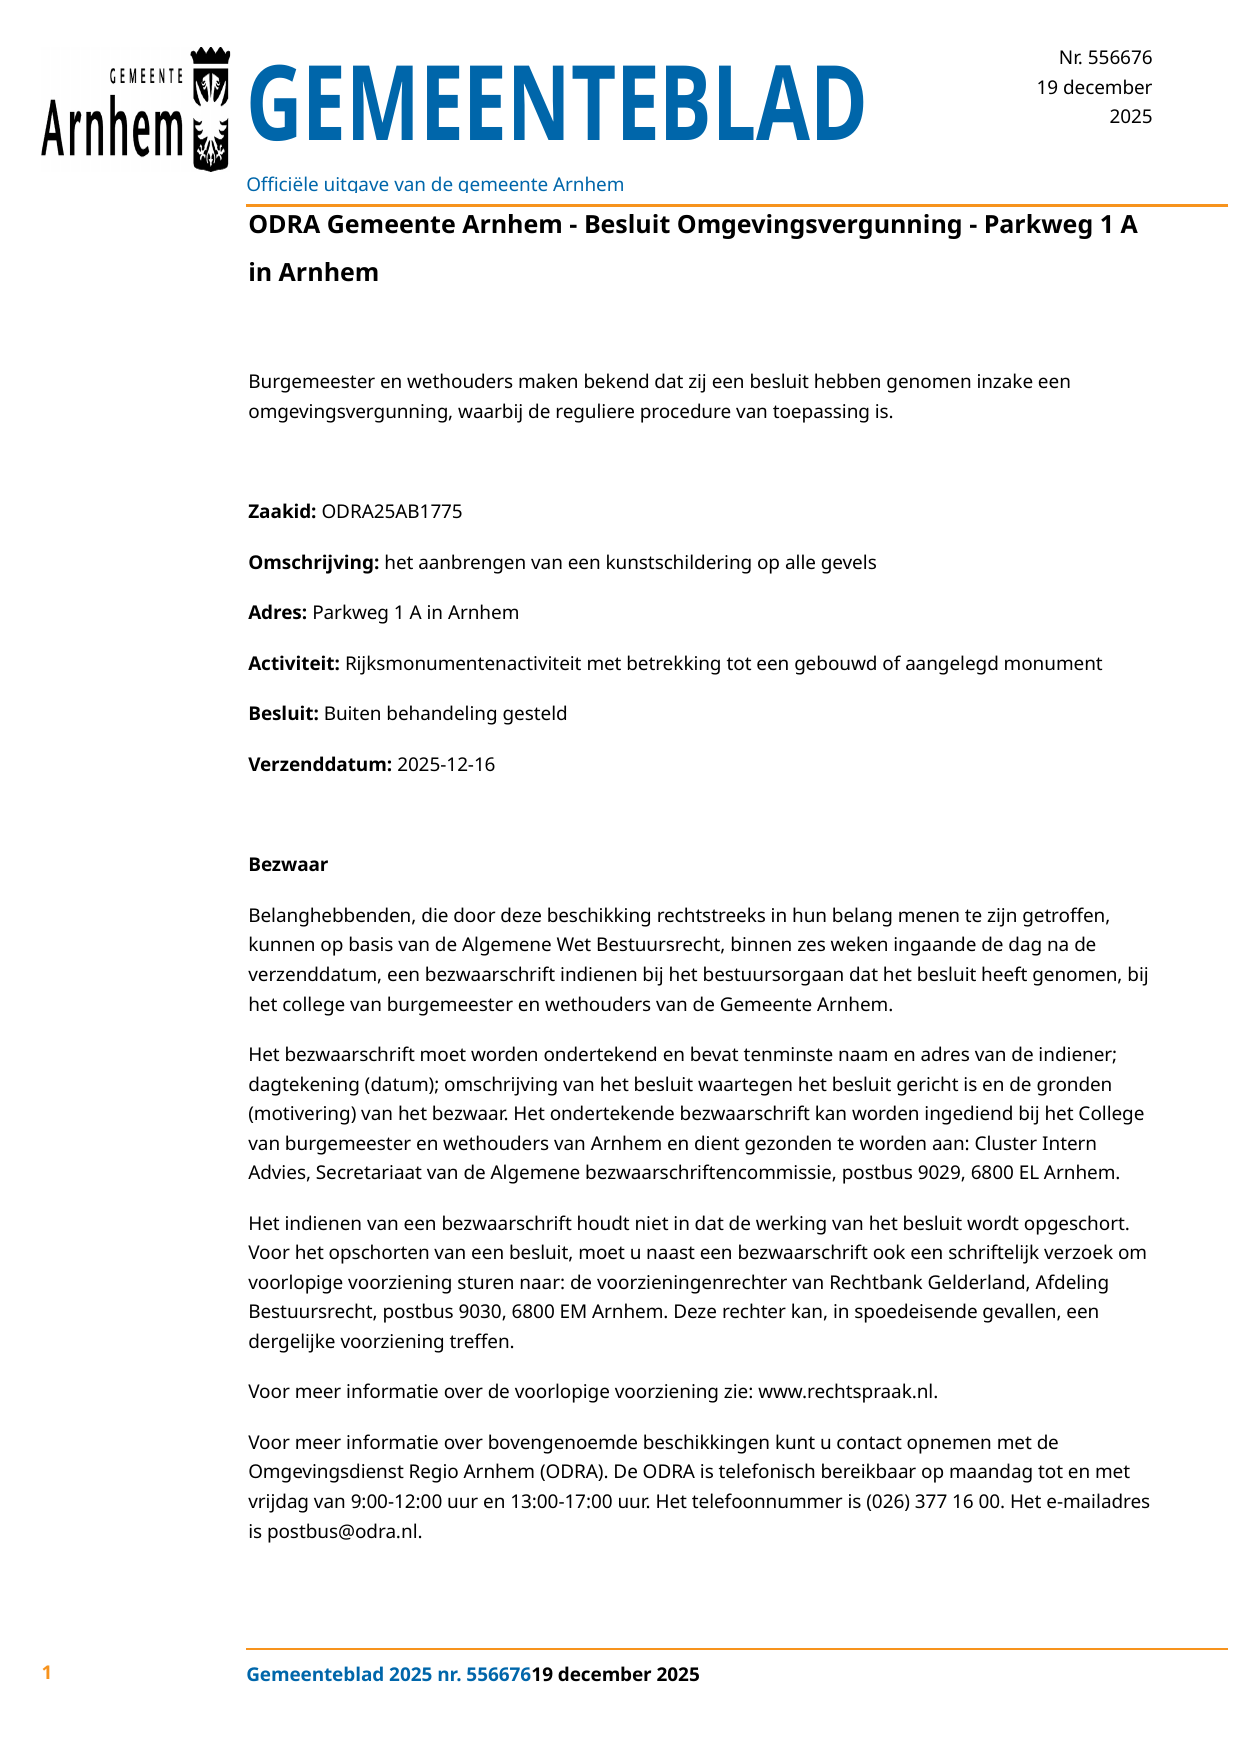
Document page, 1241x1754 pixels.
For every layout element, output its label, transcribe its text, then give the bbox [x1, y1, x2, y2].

text Voor meer informatie over de voorlopige voorziening zie: www.rechtspraak.nl. [248, 1379, 1152, 1404]
text Bezwaar [248, 852, 1152, 877]
text Adres: Parkweg 1 A in Arnhem [248, 599, 1152, 625]
text Verzenddatum: 2025-12-16 [248, 751, 1152, 777]
text Besluit: Buiten behandeling gesteld [248, 700, 1152, 726]
text Het indienen van een bezwaarschrift houdt niet in dat de werking van het besluit wordt opgeschort. Voor het opschorten van een besluit, moet u naast een bezwaarschrift ook een schriftelijk verzoek om voorlopige voorziening sturen naar: de voorzieningenrechter van Rechtbank Gelderland, Afdeling Bestuursrecht, postbus 9030, 6800 EM Arnhem. Deze rechter kan, in spoedeisende gevallen, een dergelijke voorziening treffen. [248, 1210, 1152, 1354]
text Activiteit: Rijksmonumentenactiviteit met betrekking tot een gebouwd of aangelegd monument [248, 650, 1152, 676]
picture [41, 47, 231, 172]
text Zaakid: ODRA25AB1775 [248, 499, 1152, 524]
text ODRA Gemeente Arnhem - Besluit Omgevingsvergunning - Parkweg 1 A in Arnhem [248, 207, 1152, 288]
text Het bezwaarschrift moet worden ondertekend en bevat tenminste naam en adres van de indiener; dagtekening (datum); omschrijving van het besluit waartegen het besluit gericht is en de gronden (motivering) van het bezwaar. Het ondertekende bezwaarschrift kan worden ingediend bij het College van burgemeester en wethouders van Arnhem en dient gezonden te worden aan: Cluster Intern Advies, Secretariaat van de Algemene bezwaarschriftencommissie, postbus 9029, 6800 EL Arnhem. [248, 1041, 1152, 1185]
text Belanghebbenden, die door deze beschikking rechtstreeks in hun belang menen te zijn getroffen, kunnen op basis van de Algemene Wet Bestuursrecht, binnen zes weken ingaande de dag na de verzenddatum, een bezwaarschrift indienen bij het bestuursorgaan dat het besluit heeft genomen, bij het college van burgemeester en wethouders van de Gemeente Arnhem. [248, 902, 1152, 1017]
text Omschrijving: het aanbrengen van een kunstschildering op alle gevels [248, 549, 1152, 575]
text Burgemeester en wethouders maken bekend dat zij een besluit hebben genomen inzake een omgevingsvergunning, waarbij de reguliere procedure van toepassing is. [248, 368, 1152, 424]
text Voor meer informatie over bovengenoemde beschikkingen kunt u contact opnemen met de Omgevingsdienst Regio Arnhem (ODRA). De ODRA is telefonisch bereikbaar op maandag tot en met vrijdag van 9:00-12:00 uur en 13:00-17:00 uur. Het telefoonnummer is (026) 377 16 00. Het e-mailadres is postbus@odra.nl. [248, 1429, 1152, 1544]
